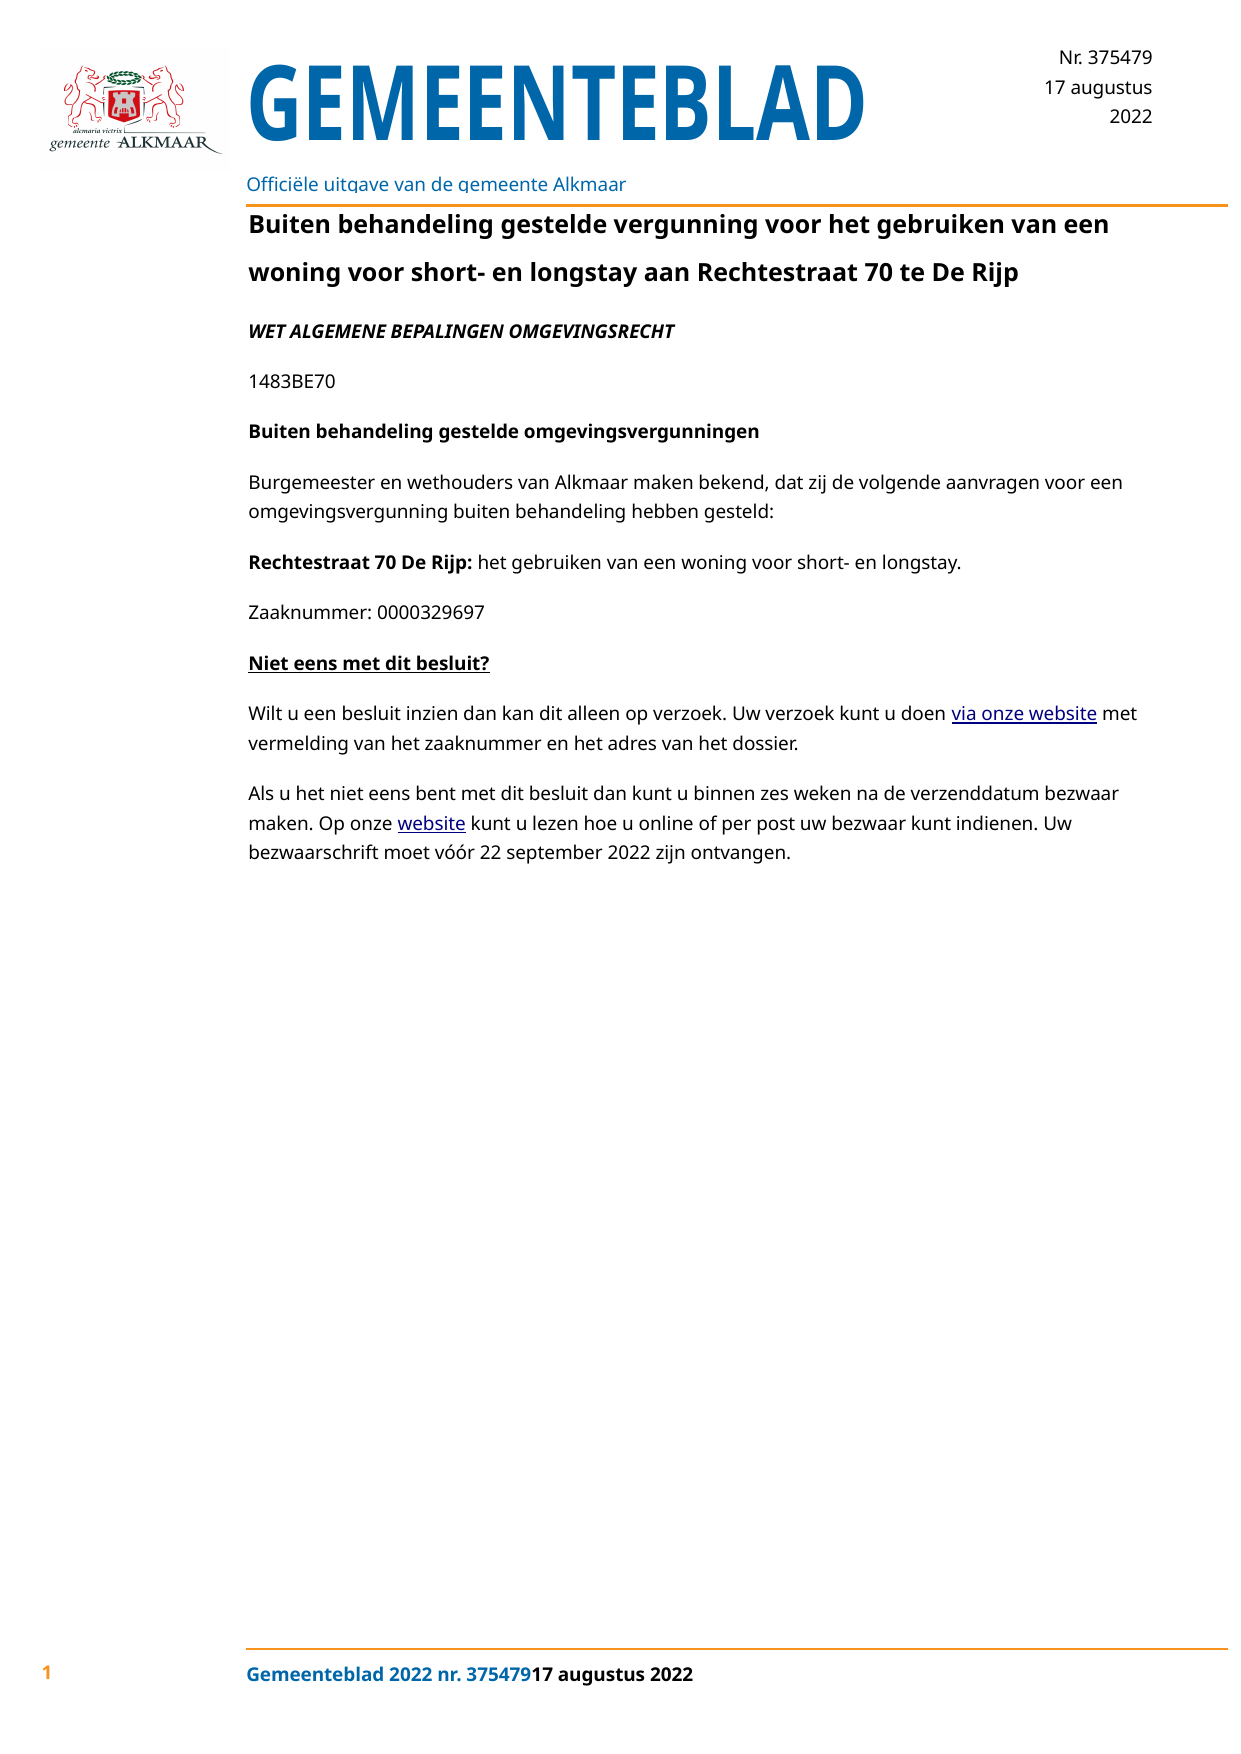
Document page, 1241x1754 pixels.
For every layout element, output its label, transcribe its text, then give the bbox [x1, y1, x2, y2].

text 1483BE70 [248, 368, 1152, 394]
text Buiten behandeling gestelde vergunning voor het gebruiken van een woning voor short- en longstay aan Rechtestraat 70 te De Rijp [248, 207, 1152, 288]
text Rechtestraat 70 De Rijp: het gebruiken van een woning voor short- en longstay. [248, 549, 1152, 575]
text WET ALGEMENE BEPALINGEN OMGEVINGSRECHT [248, 318, 1152, 344]
text Zaaknummer: 0000329697 [248, 599, 1152, 625]
text Wilt u een besluit inzien dan kan dit alleen op verzoek. Uw verzoek kunt u doen via onze website met vermelding van het zaaknummer en het adres van het dossier. [248, 700, 1152, 756]
text Als u het niet eens bent met dit besluit dan kunt u binnen zes weken na de verzenddatum bezwaar maken. Op onze website kunt u lezen hoe u online of per post uw bezwaar kunt indienen. Uw bezwaarschrift moet vóór 22 september 2022 zijn ontvangen. [248, 780, 1152, 865]
text Burgemeester en wethouders van Alkmaar maken bekend, dat zij de volgende aanvragen voor een omgevingsvergunning buiten behandeling hebben gesteld: [248, 469, 1152, 524]
text Buiten behandeling gestelde omgevingsvergunningen [248, 419, 1152, 444]
text Niet eens met dit besluit? [248, 650, 1152, 676]
picture [41, 47, 231, 172]
